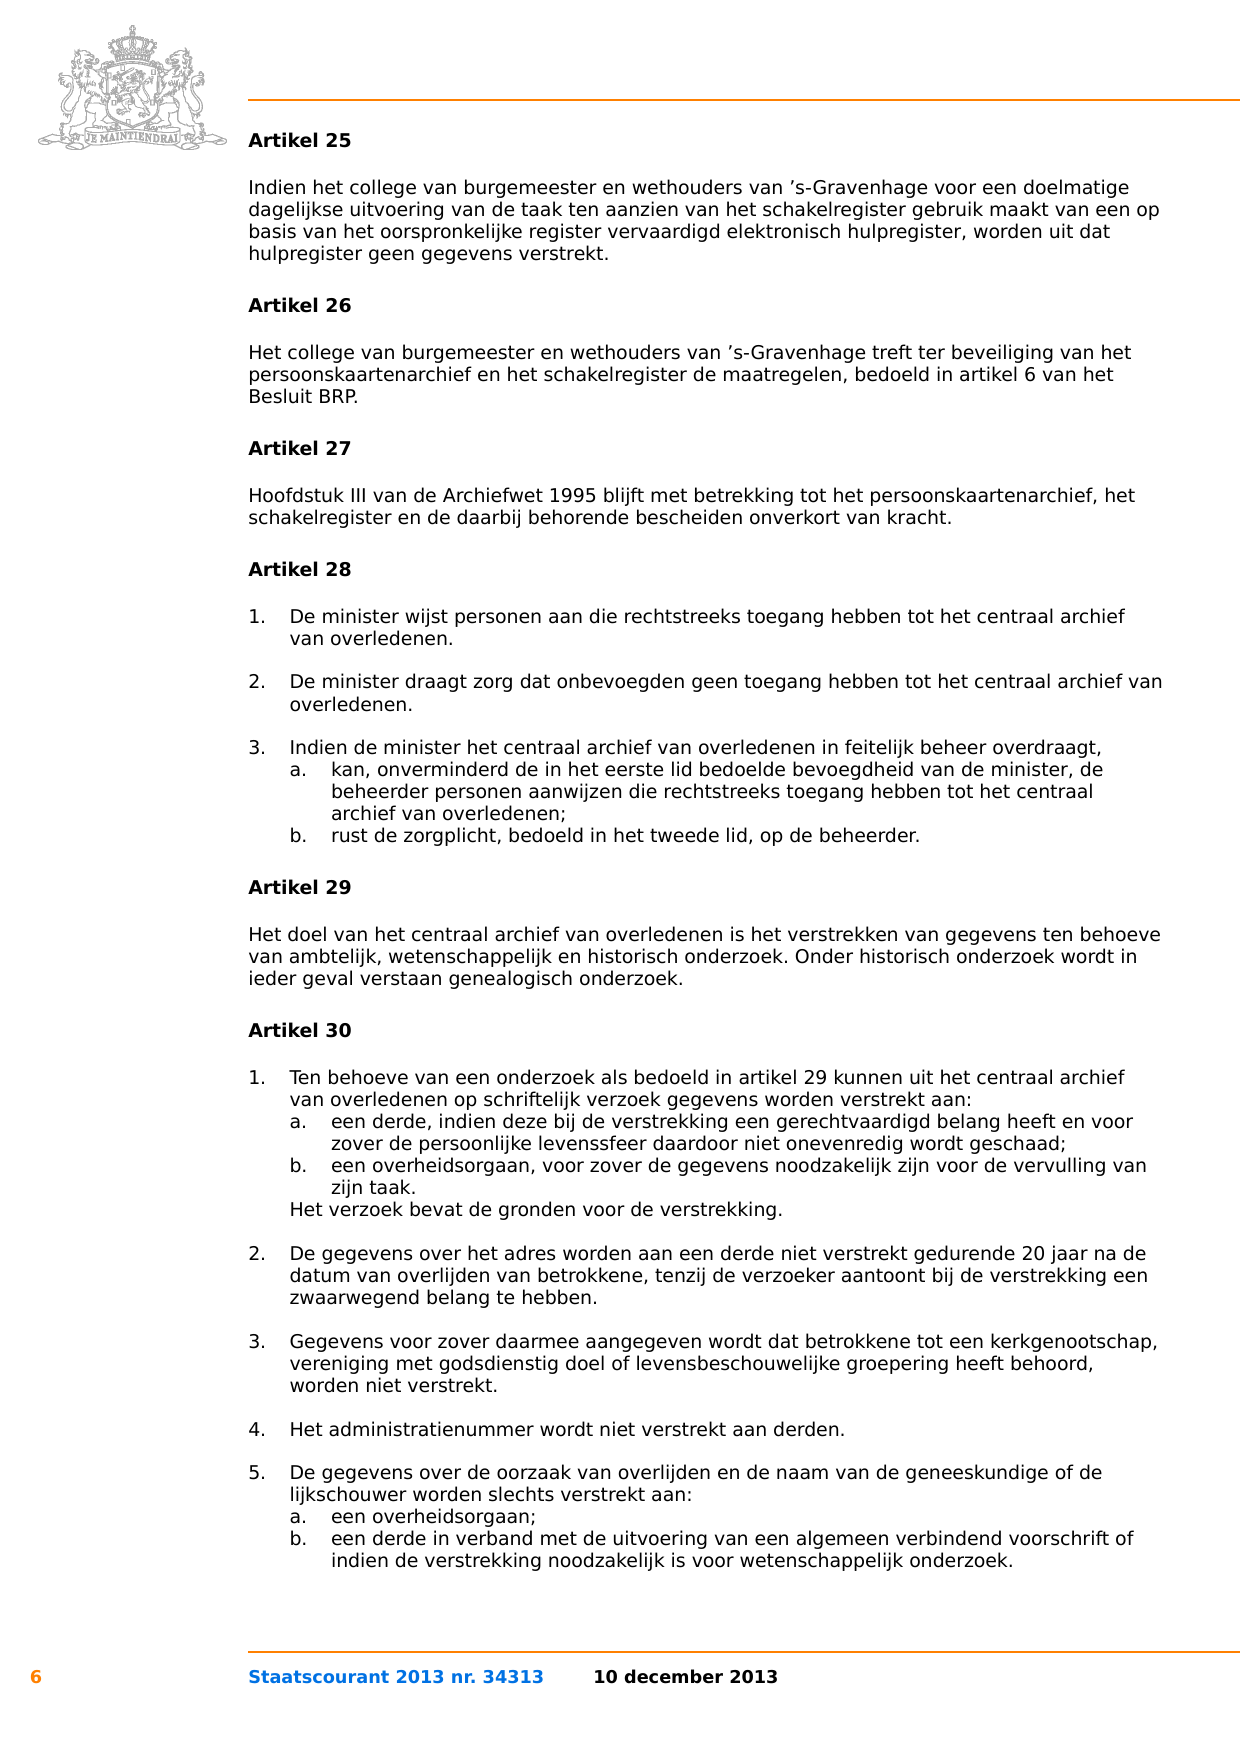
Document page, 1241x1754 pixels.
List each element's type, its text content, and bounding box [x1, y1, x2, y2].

text a. kan, onverminderd de in het eerste lid bedoelde bevoegdheid van de minister, de beheerder personen aanwijzen die rechtstreeks toegang hebben tot het centraal archief van overledenen; [289, 759, 1163, 825]
subtitle Artikel 29 [248, 877, 1163, 899]
text 3. Gegevens voor zover daarmee aangegeven wordt dat betrokkene tot een kerkgenootschap, vereniging met godsdienstig doel of levensbeschouwelijke groepering heeft behoord, worden niet verstrekt. [248, 1331, 1163, 1397]
subtitle Artikel 30 [248, 1020, 1163, 1042]
text 4. Het administratienummer wordt niet verstrekt aan derden. [248, 1418, 1163, 1440]
text Het doel van het centraal archief van overledenen is het verstrekken van gegevens ten behoeve van ambtelijk, wetenschappelijk en historisch onderzoek. Onder historisch onderzoek wordt in ieder geval verstaan genealogisch onderzoek. [248, 924, 1163, 990]
text Het verzoek bevat de gronden voor de verstrekking. [289, 1199, 1163, 1221]
text 2. De gegevens over het adres worden aan een derde niet verstrekt gedurende 20 jaar na de datum van overlijden van betrokkene, tenzij de verzoeker aantoont bij de verstrekking een zwaarwegend belang te hebben. [248, 1243, 1163, 1309]
subtitle Artikel 27 [248, 438, 1163, 460]
text 2. De minister draagt zorg dat onbevoegden geen toegang hebben tot het centraal archief van overledenen. [248, 671, 1163, 715]
subtitle Artikel 26 [248, 295, 1163, 317]
text a. een overheidsorgaan; [289, 1506, 1163, 1528]
text b. rust de zorgplicht, bedoeld in het tweede lid, op de beheerder. [289, 825, 1163, 847]
text b. een derde in verband met de uitvoering van een algemeen verbindend voorschrift of indien de verstrekking noodzakelijk is voor wetenschappelijk onderzoek. [289, 1528, 1163, 1572]
text 3. Indien de minister het centraal archief van overledenen in feitelijk beheer overdraagt, [248, 737, 1163, 759]
text a. een derde, indien deze bij de verstrekking een gerechtvaardigd belang heeft en voor zover de persoonlijke levenssfeer daardoor niet onevenredig wordt geschaad; [289, 1111, 1163, 1155]
text 1. Ten behoeve van een onderzoek als bedoeld in artikel 29 kunnen uit het centraal archief van overledenen op schriftelijk verzoek gegevens worden verstrekt aan: [248, 1067, 1163, 1111]
picture [38, 25, 227, 150]
subtitle Artikel 28 [248, 559, 1163, 581]
text Het college van burgemeester en wethouders van ’s-Gravenhage treft ter beveiliging van het persoonskaartenarchief en het schakelregister de maatregelen, bedoeld in artikel 6 van het Besluit BRP. [248, 342, 1163, 408]
subtitle Artikel 25 [248, 130, 1163, 152]
text 5. De gegevens over de oorzaak van overlijden en de naam van de geneeskundige of de lijkschouwer worden slechts verstrekt aan: [248, 1462, 1163, 1506]
text b. een overheidsorgaan, voor zover de gegevens noodzakelijk zijn voor de vervulling van zijn taak. [289, 1155, 1163, 1199]
text Hoofdstuk III van de Archiefwet 1995 blijft met betrekking tot het persoonskaartenarchief, het schakelregister en de daarbij behorende bescheiden onverkort van kracht. [248, 485, 1163, 529]
text 1. De minister wijst personen aan die rechtstreeks toegang hebben tot het centraal archief van overledenen. [248, 606, 1163, 649]
text Indien het college van burgemeester en wethouders van ’s-Gravenhage voor een doelmatige dagelijkse uitvoering van de taak ten aanzien van het schakelregister gebruik maakt van een op basis van het oorspronkelijke register vervaardigd elektronisch hulpregister, worden uit dat hulpregister geen gegevens verstrekt. [248, 177, 1163, 265]
